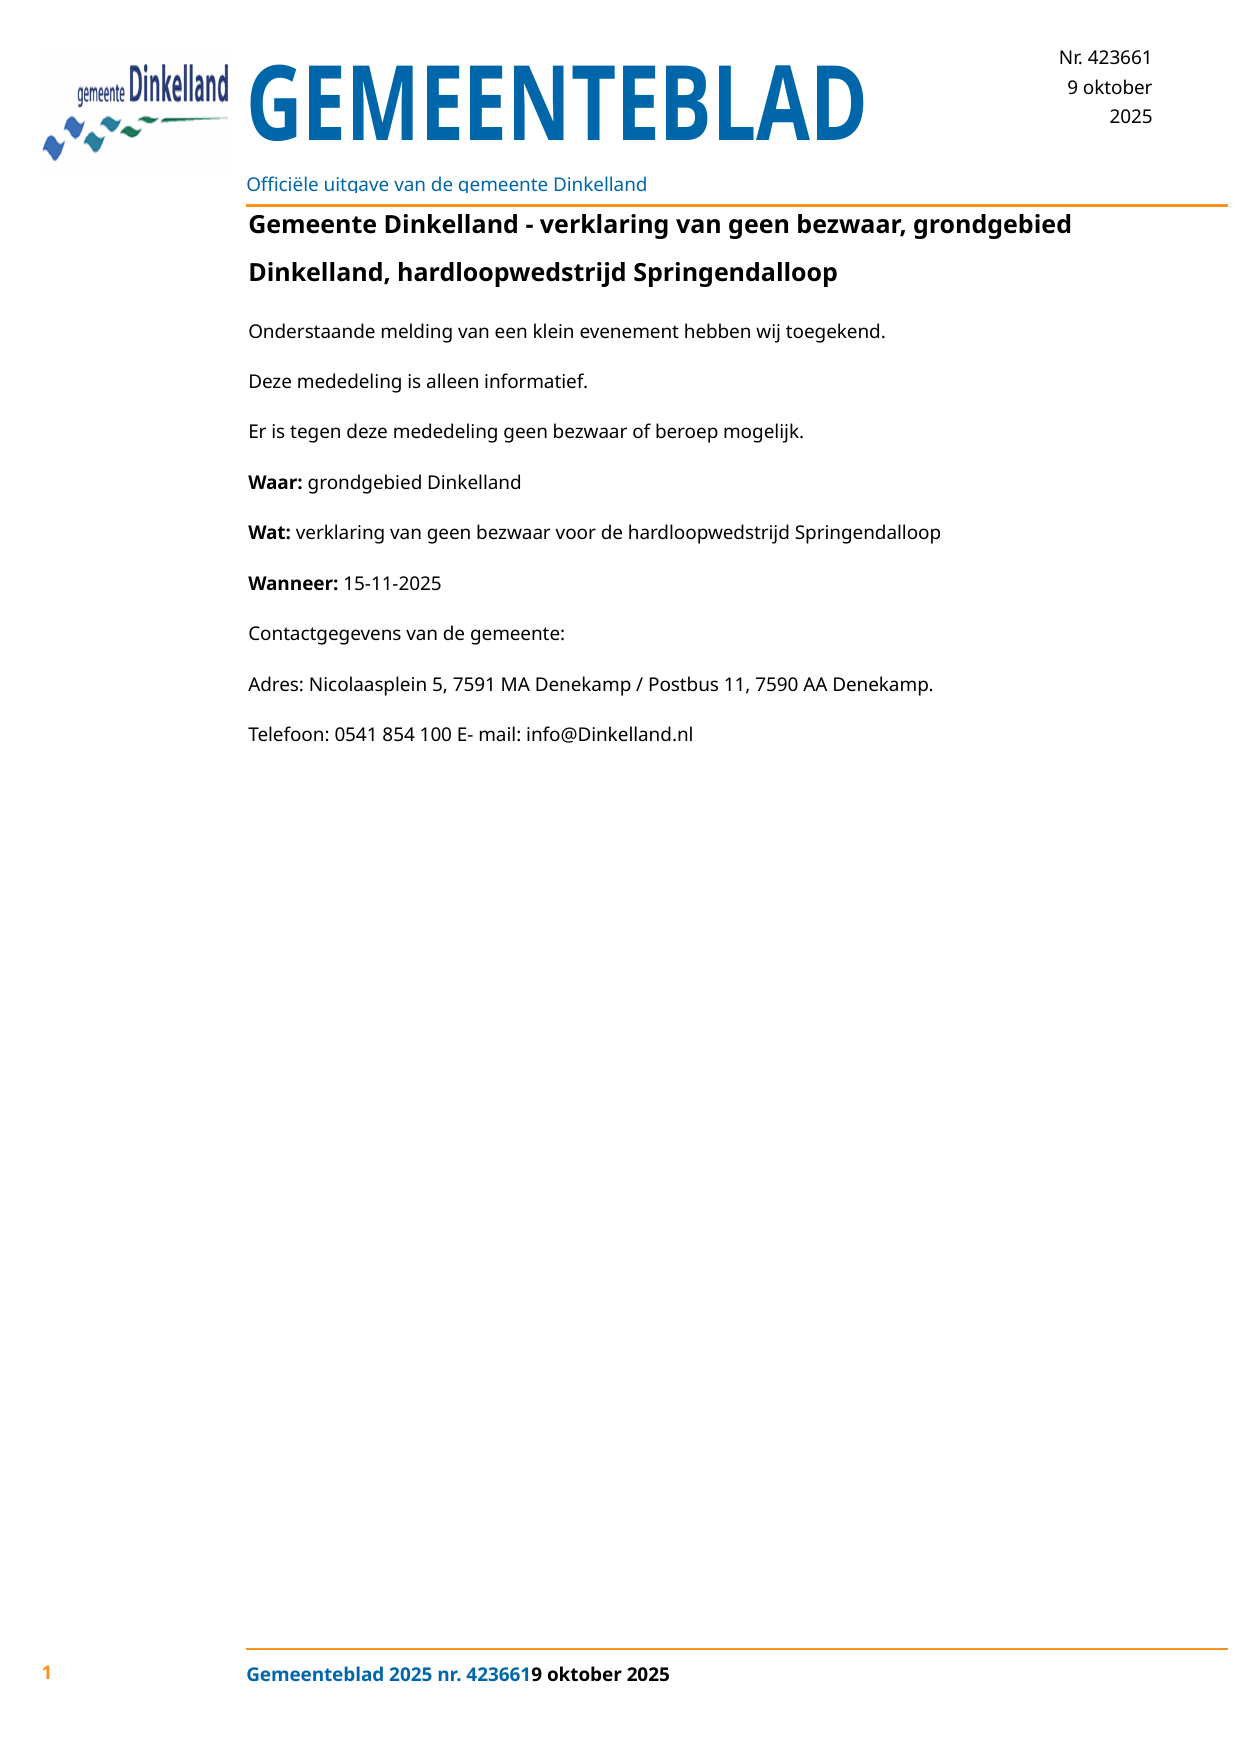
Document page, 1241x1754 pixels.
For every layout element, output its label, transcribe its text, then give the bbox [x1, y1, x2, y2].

text Wat: verklaring van geen bezwaar voor de hardloopwedstrijd Springendalloop [248, 519, 1152, 545]
text Contactgegevens van de gemeente: [248, 620, 1152, 646]
text Waar: grondgebied Dinkelland [248, 469, 1152, 495]
text Deze mededeling is alleen informatief. [248, 368, 1152, 394]
text Wanneer: 15-11-2025 [248, 570, 1152, 596]
text Onderstaande melding van een klein evenement hebben wij toegekend. [248, 318, 1152, 344]
text Er is tegen deze mededeling geen bezwaar of beroep mogelijk. [248, 419, 1152, 444]
text Gemeente Dinkelland - verklaring van geen bezwaar, grondgebied Dinkelland, hardloopwedstrijd Springendalloop [248, 207, 1152, 288]
text Adres: Nicolaasplein 5, 7591 MA Denekamp / Postbus 11, 7590 AA Denekamp. [248, 671, 1152, 697]
picture [41, 47, 231, 172]
text Telefoon: 0541 854 100 E- mail: info@Dinkelland.nl [248, 721, 1152, 747]
